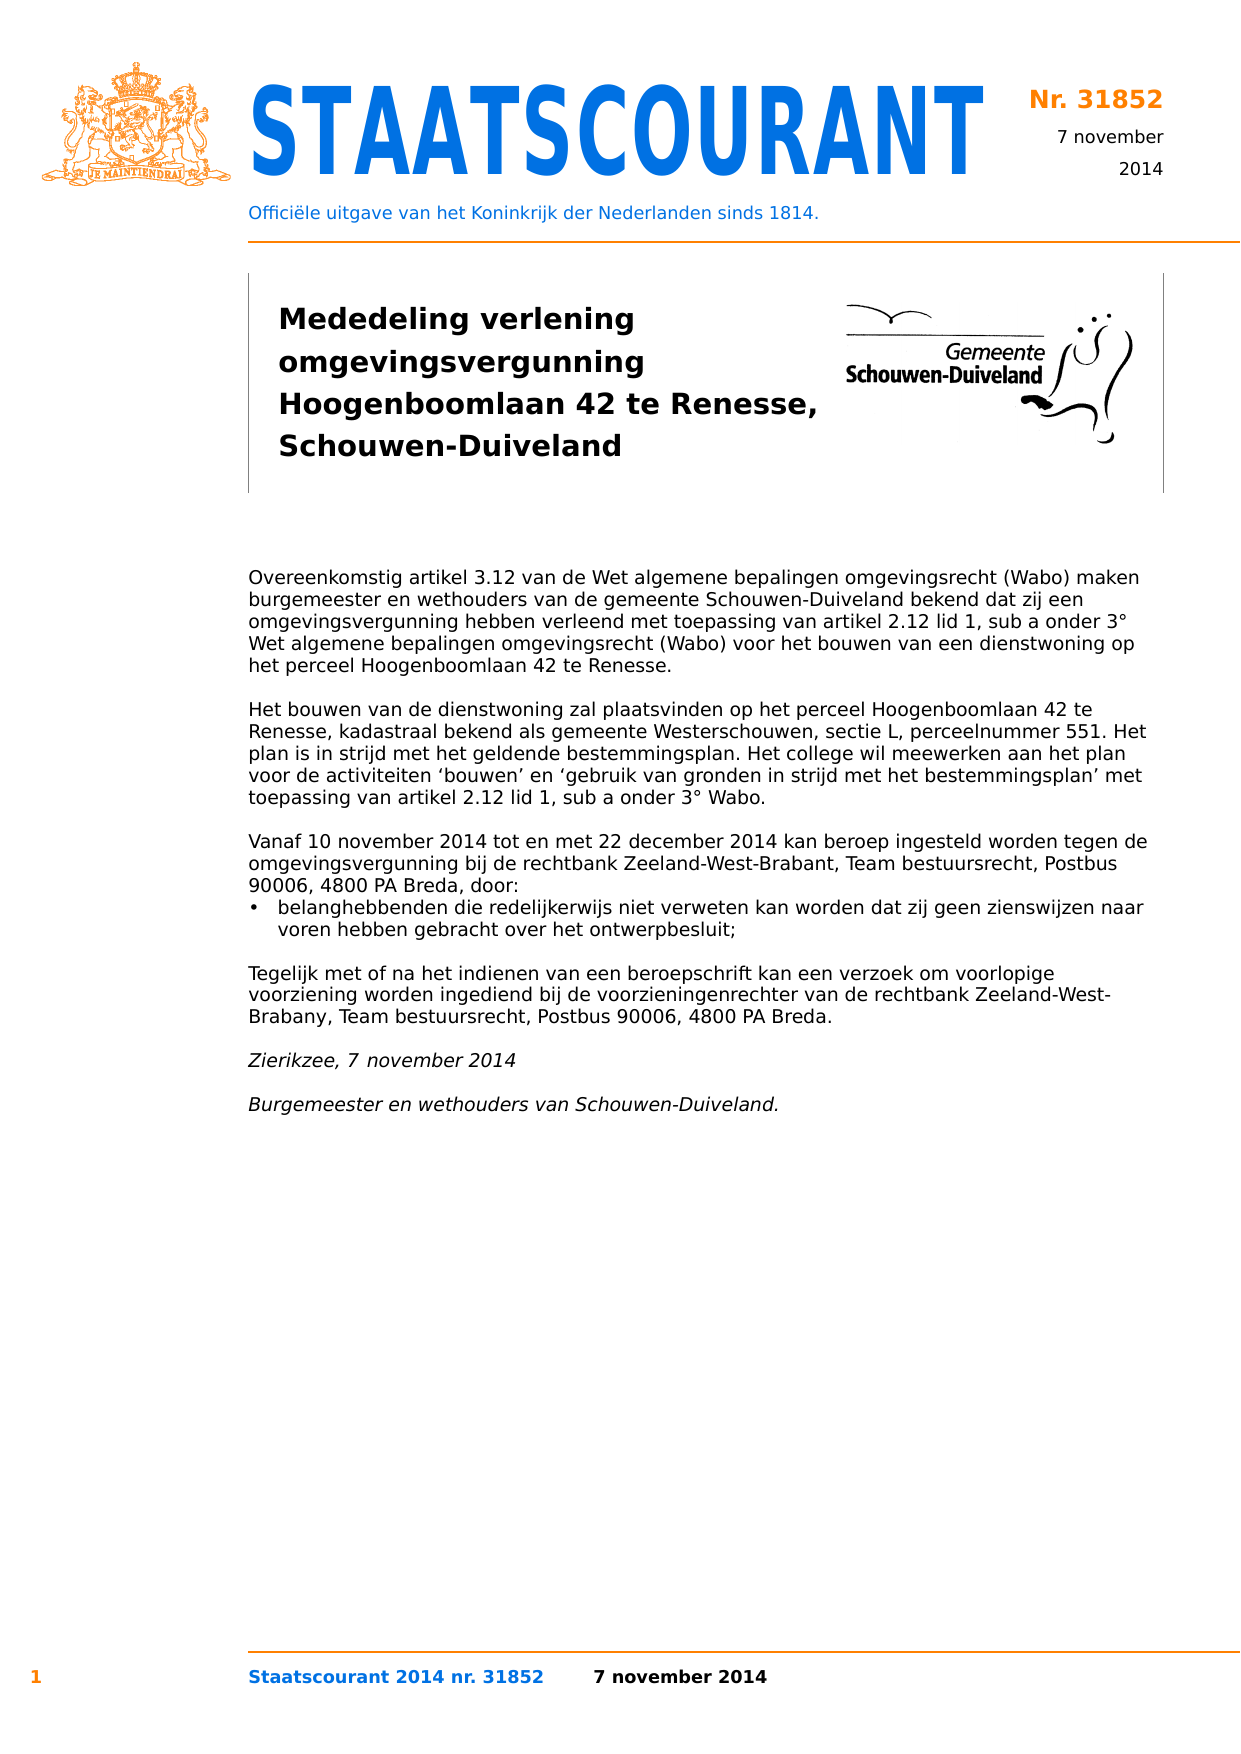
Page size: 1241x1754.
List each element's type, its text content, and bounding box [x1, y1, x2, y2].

text Overeenkomstig artikel 3.12 van de Wet algemene bepalingen omgevingsrecht (Wabo) maken burgemeester en wethouders van de gemeente Schouwen-Duiveland bekend dat zij een omgevingsvergunning hebben verleend met toepassing van artikel 2.12 lid 1, sub a onder 3° Wet algemene bepalingen omgevingsrecht (Wabo) voor het bouwen van een dienstwoning op het perceel Hoogenboomlaan 42 te Renesse. [248, 567, 1163, 677]
table_header [25, 62, 248, 241]
picture [844, 302, 1134, 445]
subtitle Mededeling verlening omgevingsvergunning Hoogenboomlaan 42 te Renesse, Schouwen-Duiveland [249, 273, 1163, 493]
table_header Nr. 31852 [998, 62, 1240, 121]
table_cell 7 november [998, 121, 1240, 153]
table_header STAATSCOURANT [248, 62, 998, 203]
text Burgemeester en wethouders van Schouwen-Duiveland. [248, 1094, 1163, 1116]
text Het bouwen van de dienstwoning zal plaatsvinden op het perceel Hoogenboomlaan 42 te Renesse, kadastraal bekend als gemeente Westerschouwen, sectie L, perceelnummer 551. Het plan is in strijd met het geldende bestemmingsplan. Het college wil meewerken aan het plan voor de activiteiten ‘bouwen’ en ‘gebruik van gronden in strijd met het bestemmingsplan’ met toepassing van artikel 2.12 lid 1, sub a onder 3° Wabo. [248, 699, 1163, 809]
picture [41, 62, 231, 186]
table_cell 2014 [998, 153, 1240, 203]
table_cell Officiële uitgave van het Koninkrijk der Nederlanden sinds 1814. [248, 203, 1240, 241]
text • belanghebbenden die redelijkerwijs niet verweten kan worden dat zij geen zienswijzen naar voren hebben gebracht over het ontwerpbesluit; [248, 897, 1163, 941]
text Vanaf 10 november 2014 tot en met 22 december 2014 kan beroep ingesteld worden tegen de omgevingsvergunning bij de rechtbank Zeeland-West-Brabant, Team bestuursrecht, Postbus 90006, 4800 PA Breda, door: [248, 831, 1163, 897]
text Tegelijk met of na het indienen van een beroepschrift kan een verzoek om voorlopige voorziening worden ingediend bij de voorzieningenrechter van de rechtbank Zeeland-West-Brabany, Team bestuursrecht, Postbus 90006, 4800 PA Breda. [248, 962, 1163, 1028]
text Zierikzee, 7 november 2014 [248, 1050, 1163, 1072]
